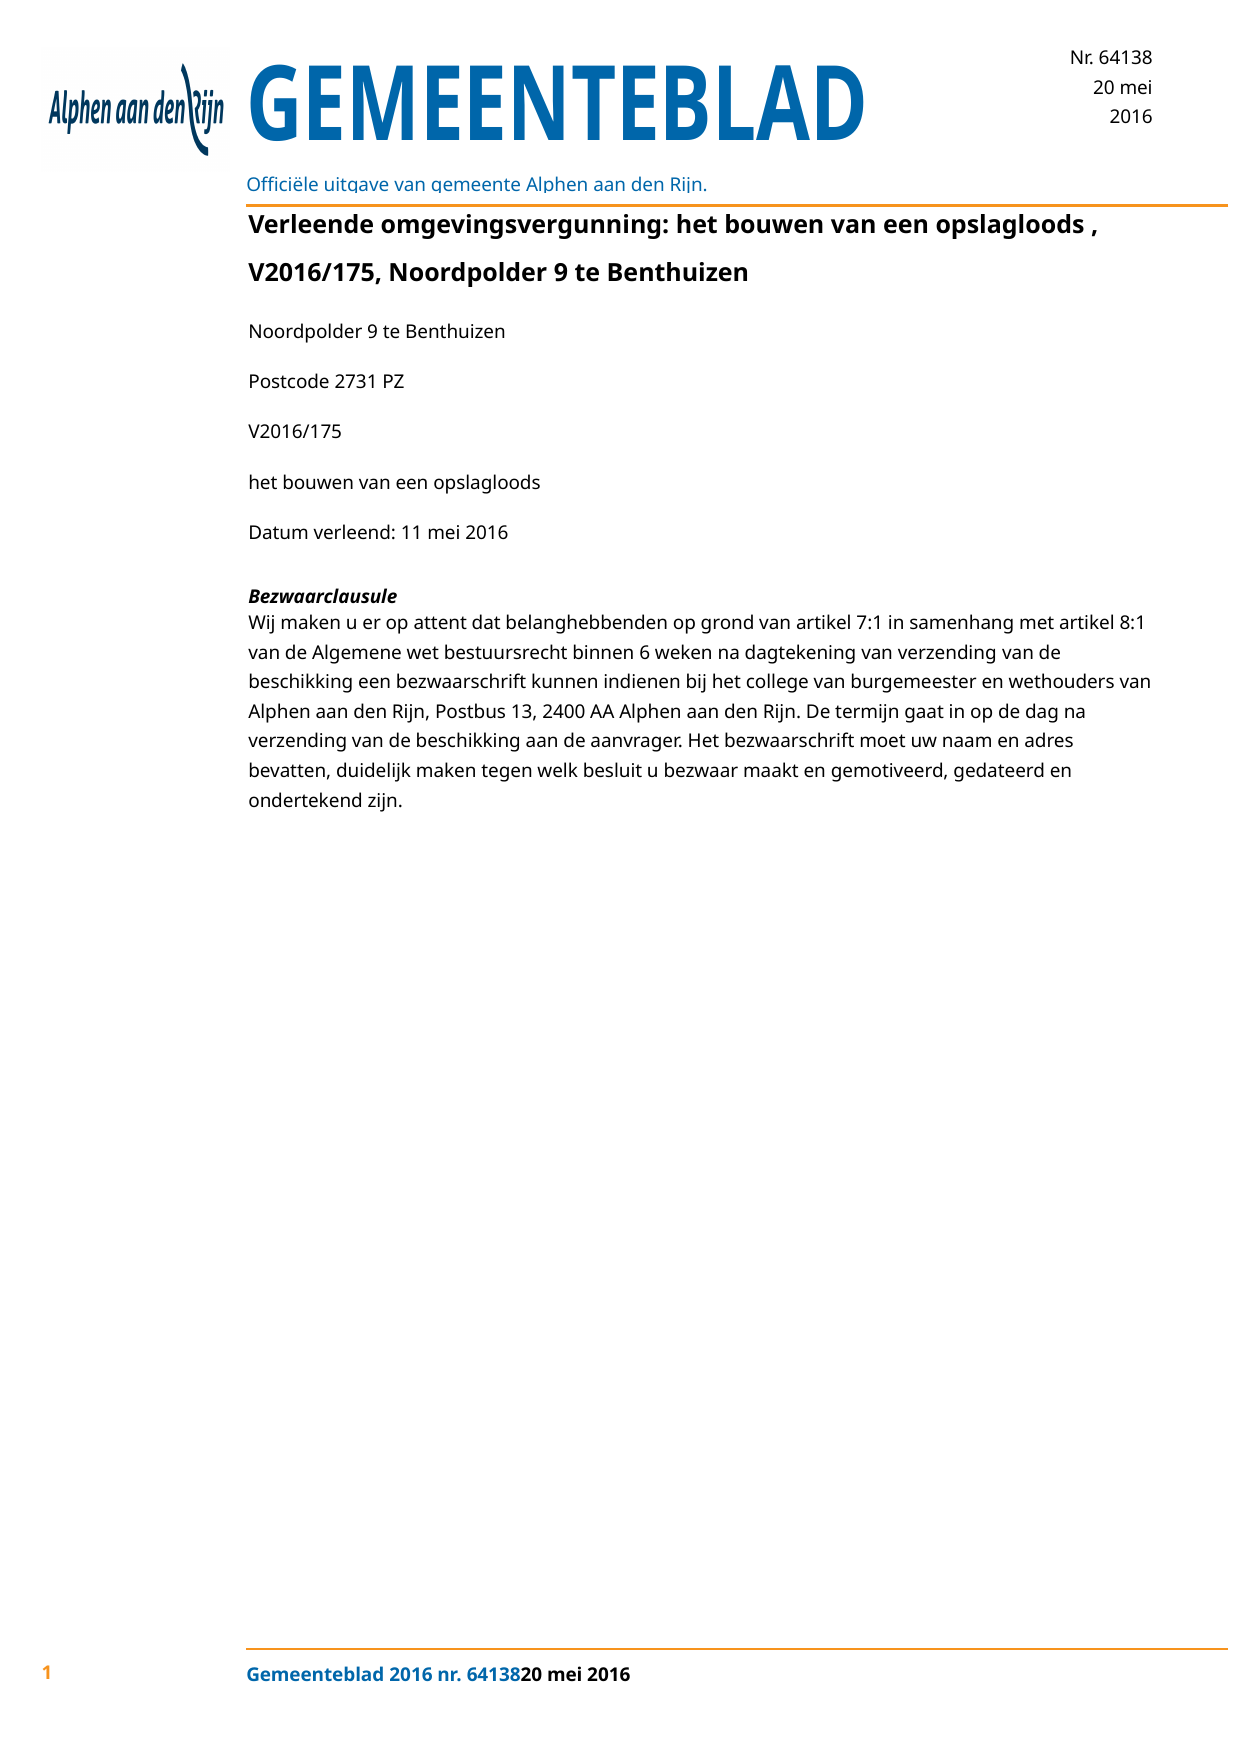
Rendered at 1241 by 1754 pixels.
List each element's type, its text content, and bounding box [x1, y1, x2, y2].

text V2016/175 [248, 419, 1152, 444]
text Wij maken u er op attent dat belanghebbenden op grond van artikel 7:1 in samenhang met artikel 8:1 van de Algemene wet bestuursrecht binnen 6 weken na dagtekening van verzending van de beschikking een bezwaarschrift kunnen indienen bij het college van burgemeester en wethouders van Alphen aan den Rijn, Postbus 13, 2400 AA Alphen aan den Rijn. De termijn gaat in op de dag na verzending van de beschikking aan de aanvrager. Het bezwaarschrift moet uw naam en adres bevatten, duidelijk maken tegen welk besluit u bezwaar maakt en gemotiveerd, gedateerd en ondertekend zijn. [248, 609, 1152, 812]
text Noordpolder 9 te Benthuizen [248, 318, 1152, 344]
text Bezwaarclausule [248, 583, 1152, 609]
text Datum verleend: 11 mei 2016 [248, 519, 1152, 545]
picture [41, 47, 231, 172]
text Postcode 2731 PZ [248, 368, 1152, 394]
text Verleende omgevingsvergunning: het bouwen van een opslagloods , V2016/175, Noordpolder 9 te Benthuizen [248, 207, 1152, 288]
text het bouwen van een opslagloods [248, 469, 1152, 495]
